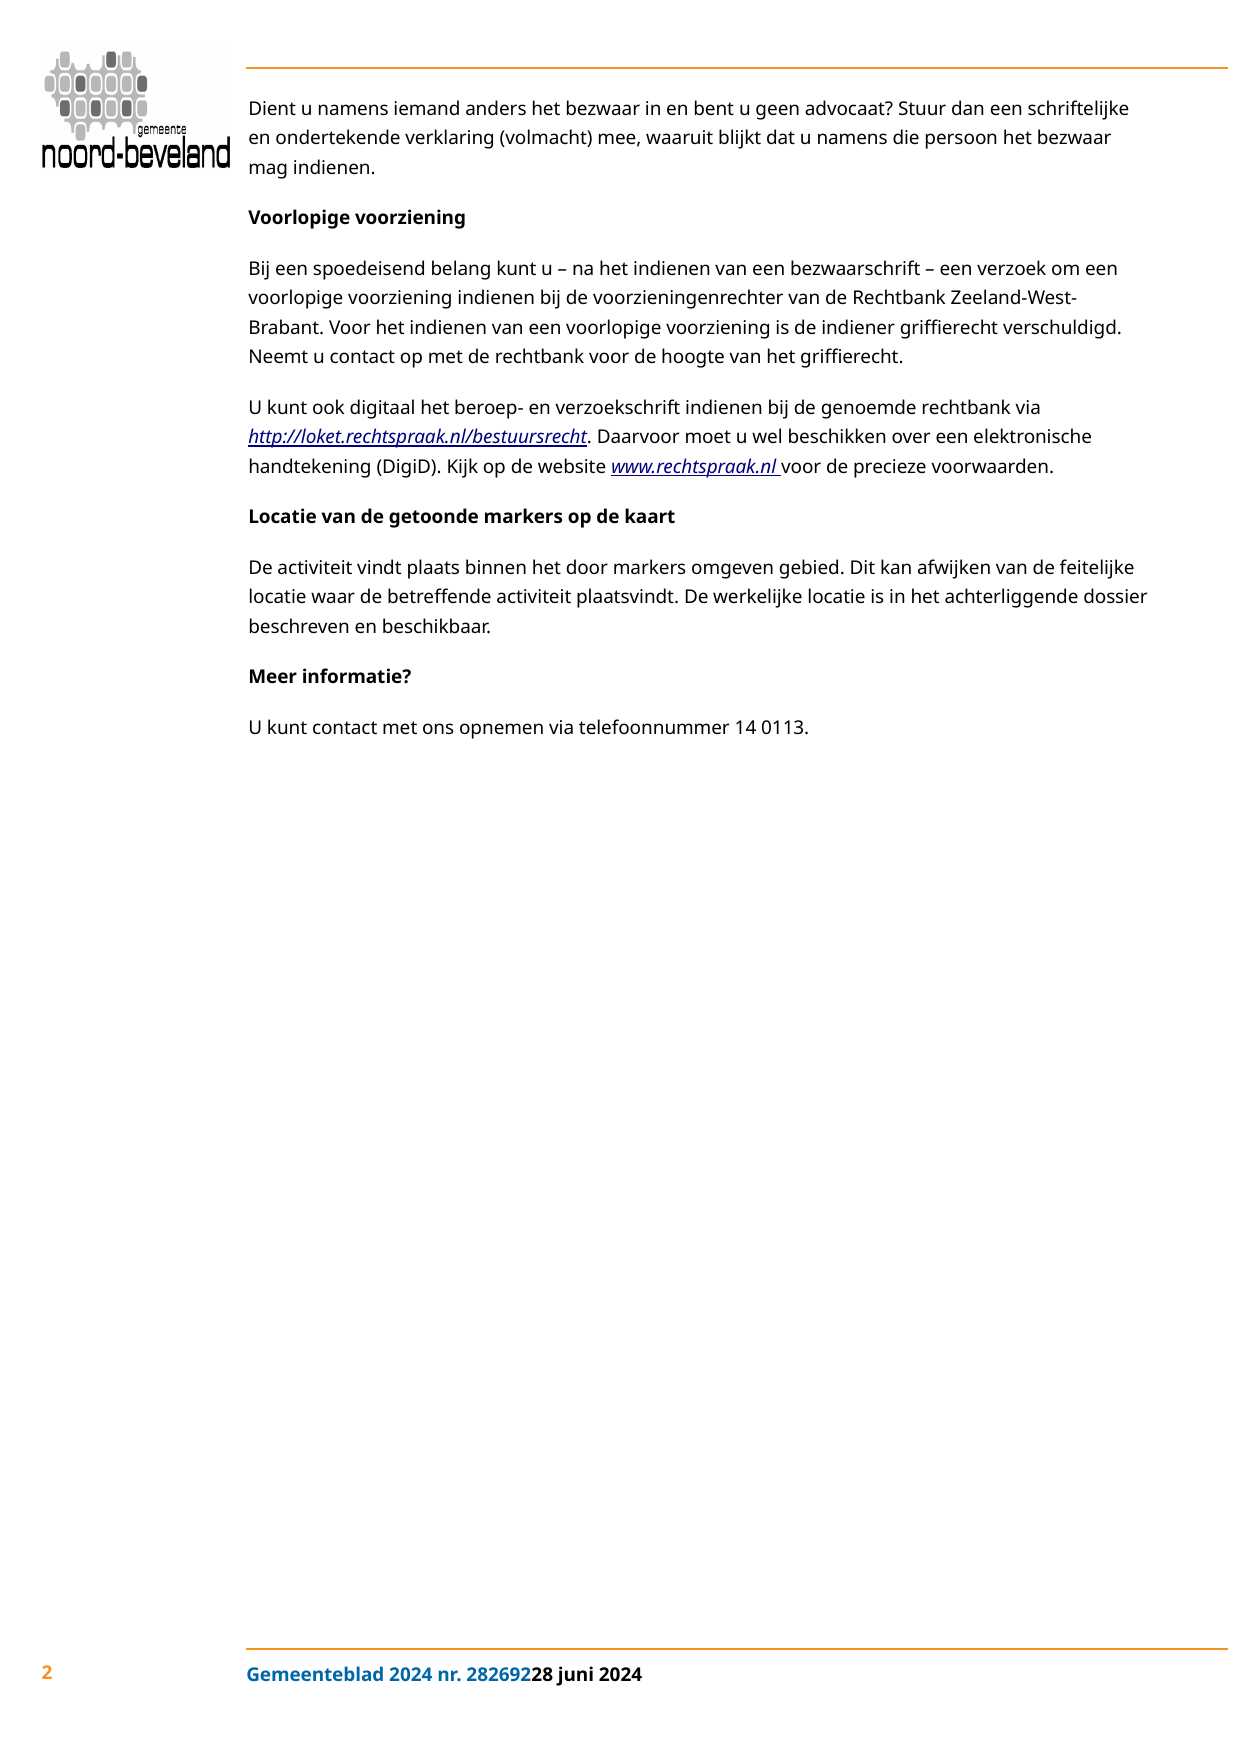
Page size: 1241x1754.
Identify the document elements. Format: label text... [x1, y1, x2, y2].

text De activiteit vindt plaats binnen het door markers omgeven gebied. Dit kan afwijken van de feitelijke locatie waar de betreffende activiteit plaatsvindt. De werkelijke locatie is in het achterliggende dossier beschreven en beschikbaar. [248, 554, 1152, 639]
text U kunt ook digitaal het beroep- en verzoekschrift indienen bij de genoemde rechtbank via http://loket.rechtspraak.nl/bestuursrecht. Daarvoor moet u wel beschikken over een elektronische handtekening (DigiD). Kijk op de website www.rechtspraak.nl voor de precieze voorwaarden. [248, 394, 1152, 479]
text Locatie van de getoonde markers op de kaart [248, 503, 1152, 529]
text Bij een spoedeisend belang kunt u – na het indienen van een bezwaarschrift – een verzoek om een voorlopige voorziening indienen bij de voorzieningenrechter van de Rechtbank Zeeland-West-Brabant. Voor het indienen van een voorlopige voorziening is de indiener griffierecht verschuldigd. Neemt u contact op met de rechtbank voor de hoogte van het griffierecht. [248, 255, 1152, 369]
picture [41, 47, 231, 172]
text U kunt contact met ons opnemen via telefoonnummer 14 0113. [248, 714, 1152, 740]
text Voorlopige voorziening [248, 204, 1152, 230]
text Meer informatie? [248, 663, 1152, 689]
text Dient u namens iemand anders het bezwaar in en bent u geen advocaat? Stuur dan een schriftelijke en ondertekende verklaring (volmacht) mee, waaruit blijkt dat u namens die persoon het bezwaar mag indienen. [248, 95, 1152, 180]
